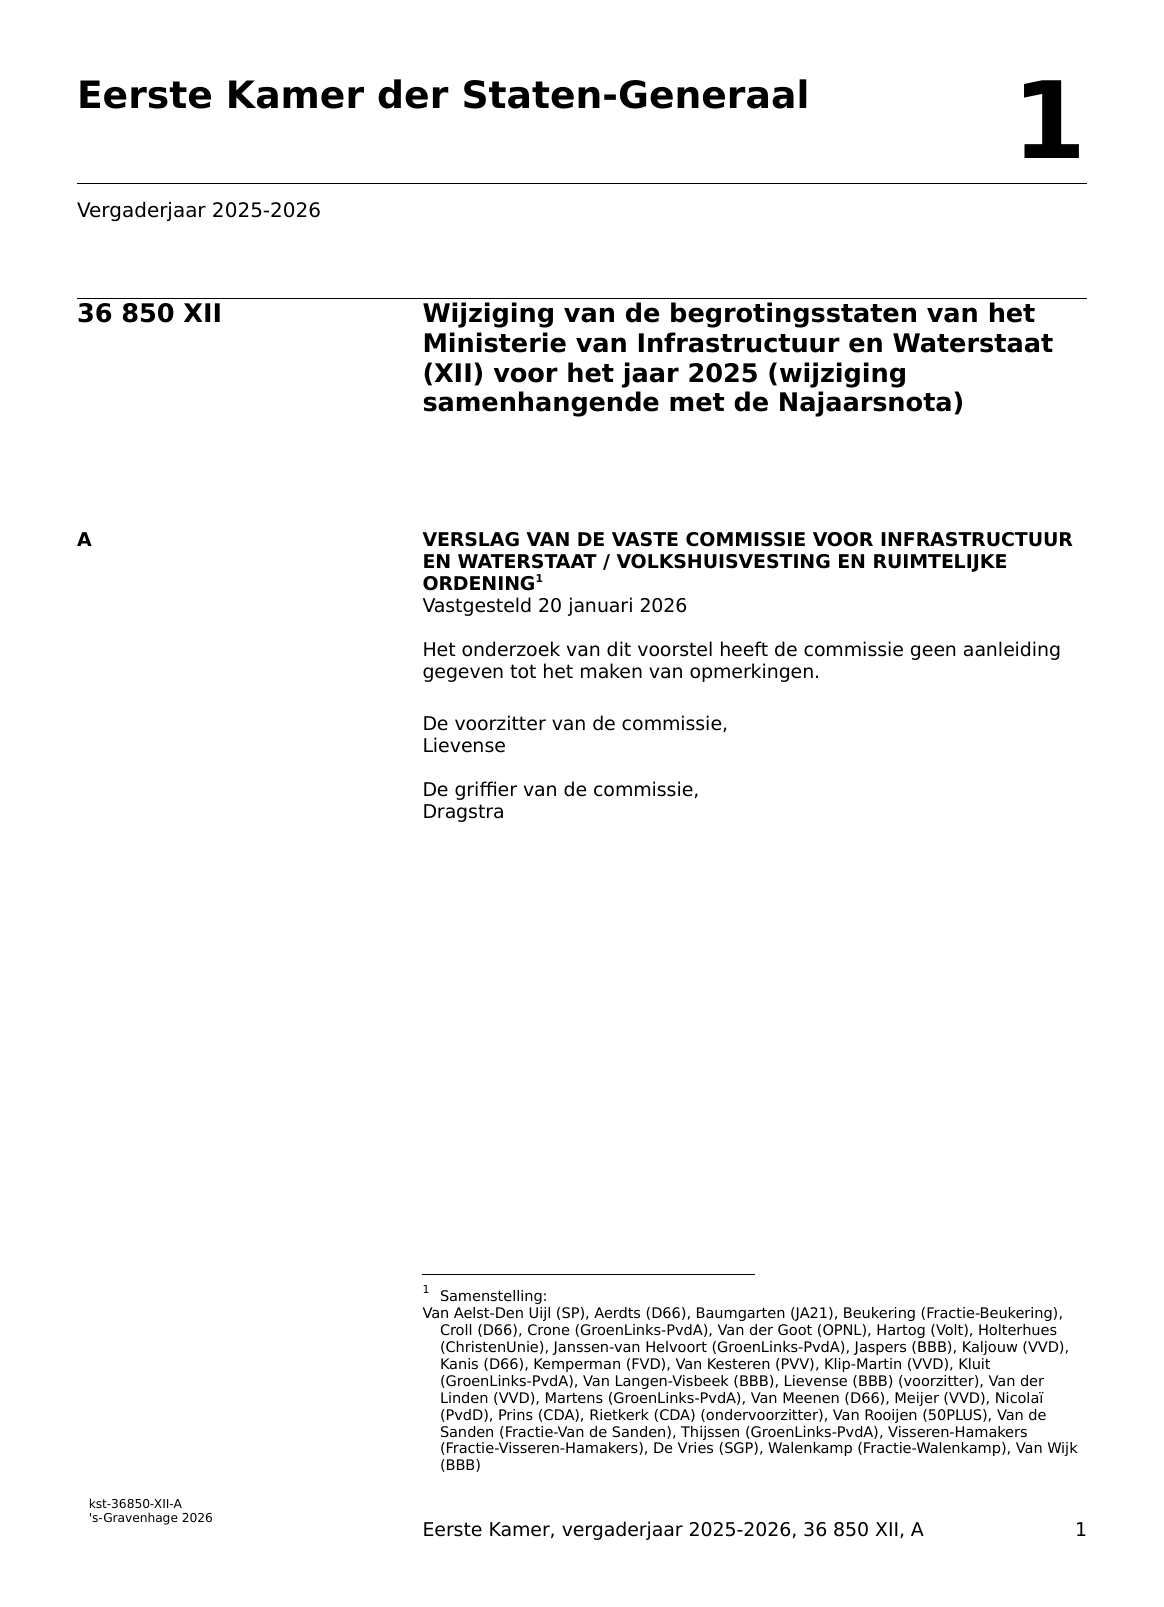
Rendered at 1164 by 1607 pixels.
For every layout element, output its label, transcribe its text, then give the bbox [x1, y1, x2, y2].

text 's-Gravenhage 2026 [88, 1511, 323, 1525]
subtitle 36 850 XII Wijziging van de begrotingsstaten van het Ministerie van Infrastructuur en Waterstaat (XII) voor het jaar 2025 (wijziging samenhangende met de Najaarsnota) [77, 299, 1087, 418]
text Van Aelst-Den Uijl (SP), Aerdts (D66), Baumgarten (JA21), Beukering (Fractie-Beukering), Croll (D66), Crone (GroenLinks-PvdA), Van der Goot (OPNL), Hartog (Volt), Holterhues (ChristenUnie), Janssen-van Helvoort (GroenLinks-PvdA), Jaspers (BBB), Kaljouw (VVD), Kanis (D66), Kemperman (FVD), Van Kesteren (PVV), Klip-Martin (VVD), Kluit (GroenLinks-PvdA), Van Langen-Visbeek (BBB), Lievense (BBB) (voorzitter), Van der Linden (VVD), Martens (GroenLinks-PvdA), Van Meenen (D66), Meijer (VVD), Nicolaï (PvdD), Prins (CDA), Rietkerk (CDA) (ondervoorzitter), Van Rooijen (50PLUS), Van de Sanden (Fractie-Van de Sanden), Thijssen (GroenLinks-PvdA), Visseren-Hamakers (Fractie-Visseren-Hamakers), De Vries (SGP), Walenkamp (Fractie-Walenkamp), Van Wijk (BBB) [422, 1306, 1087, 1474]
table_header 1 [886, 59, 1087, 183]
text Het onderzoek van dit voorstel heeft de commissie geen aanleiding gegeven tot het maken van opmerkingen. [422, 639, 1087, 683]
text De voorzitter van de commissie, Lievense [422, 713, 1087, 757]
text De griffier van de commissie, Dragstra [422, 779, 1087, 823]
text kst-36850-XII-A [88, 1497, 323, 1511]
table_cell Vergaderjaar 2025-2026 [77, 184, 1087, 298]
text Samenstelling: [422, 1283, 1087, 1306]
table_header Eerste Kamer der Staten-Generaal [77, 59, 886, 183]
subtitle A VERSLAG VAN DE VASTE COMMISSIE VOOR INFRASTRUCTUUR EN WATERSTAAT / VOLKSHUISVESTING EN RUIMTELIJKE ORDENING [77, 529, 1087, 595]
text Vastgesteld 20 januari 2026 [422, 595, 1087, 617]
